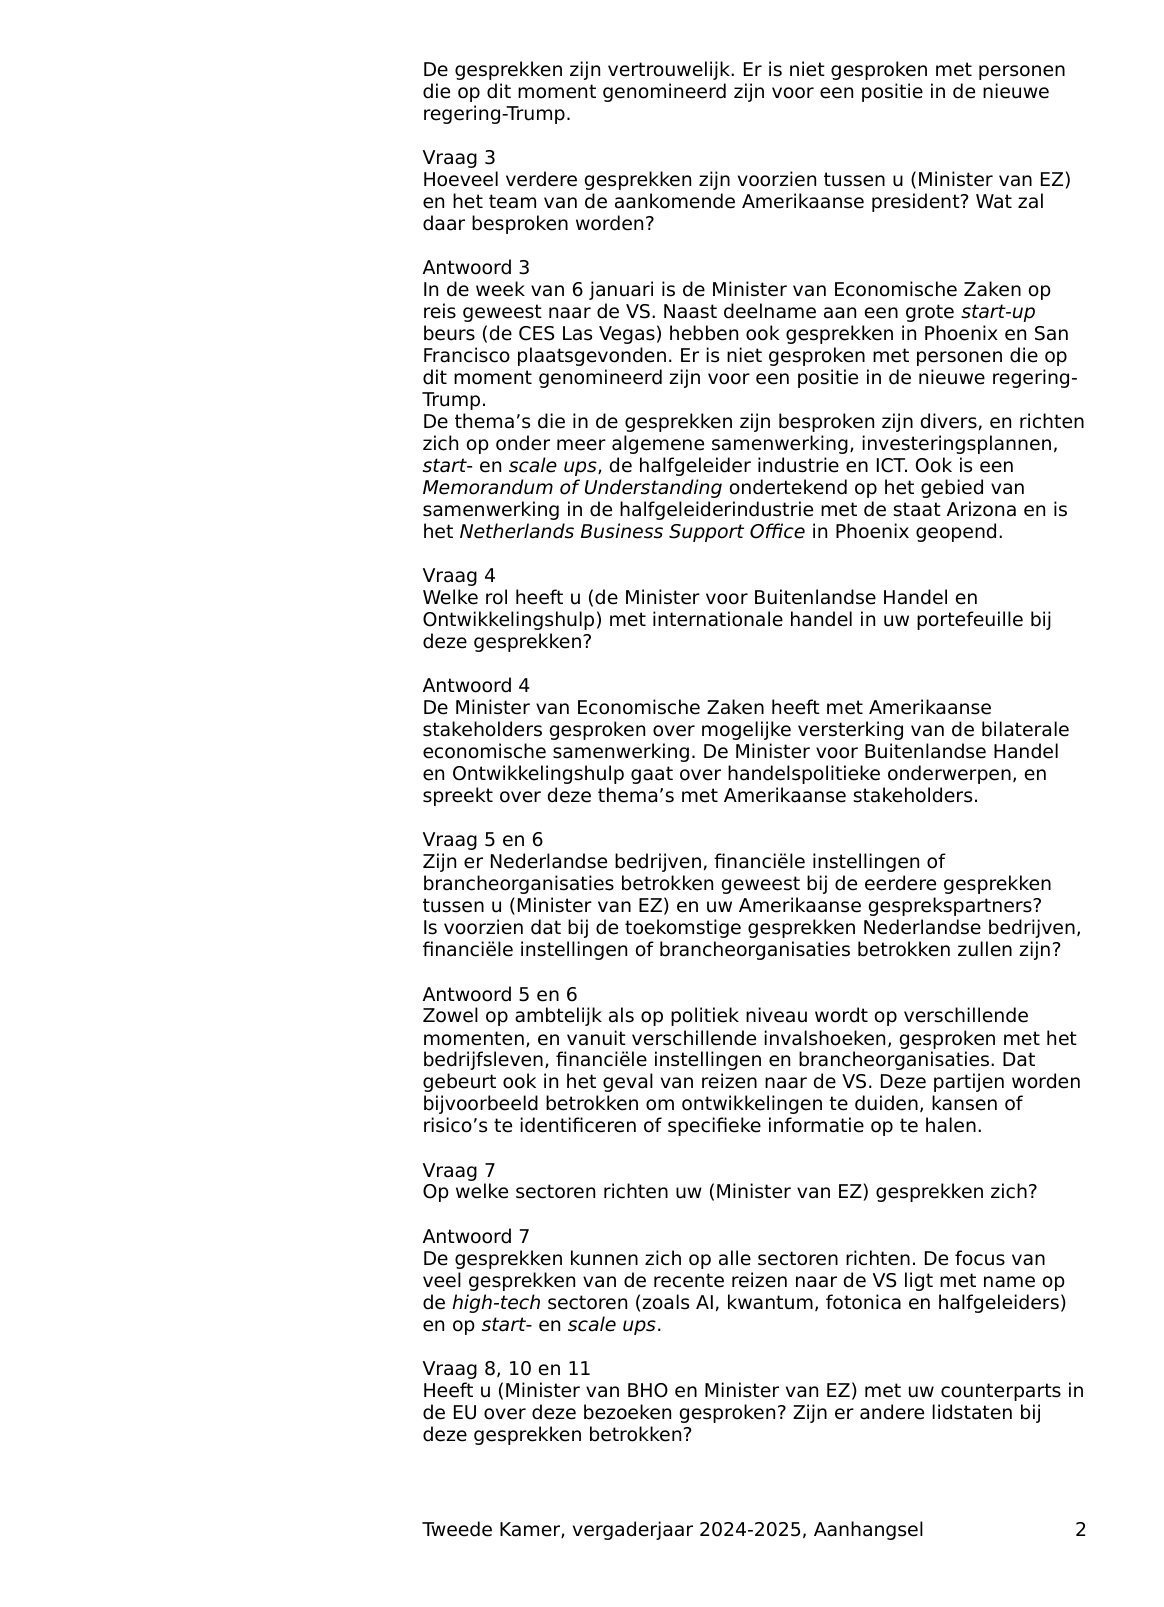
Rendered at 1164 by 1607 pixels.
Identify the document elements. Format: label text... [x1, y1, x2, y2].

text De thema’s die in de gesprekken zijn besproken zijn divers, en richten zich op onder meer algemene samenwerking, investeringsplannen, start- en scale ups, de halfgeleider industrie en ICT. Ook is een Memorandum of Understanding ondertekend op het gebied van samenwerking in de halfgeleiderindustrie met de staat Arizona en is het Netherlands Business Support Office in Phoenix geopend. [422, 411, 1087, 543]
text Welke rol heeft u (de Minister voor Buitenlandse Handel en Ontwikkelingshulp) met internationale handel in uw portefeuille bij deze gesprekken? [422, 587, 1087, 653]
text Vraag 3 [422, 147, 1087, 169]
text Antwoord 5 en 6 [422, 983, 1087, 1005]
text Hoeveel verdere gesprekken zijn voorzien tussen u (Minister van EZ) en het team van de aankomende Amerikaanse president? Wat zal daar besproken worden? [422, 169, 1087, 235]
text Zijn er Nederlandse bedrijven, financiële instellingen of brancheorganisaties betrokken geweest bij de eerdere gesprekken tussen u (Minister van EZ) en uw Amerikaanse gesprekspartners? [422, 851, 1087, 917]
text Antwoord 4 [422, 675, 1087, 697]
text De Minister van Economische Zaken heeft met Amerikaanse stakeholders gesproken over mogelijke versterking van de bilaterale economische samenwerking. De Minister voor Buitenlandse Handel en Ontwikkelingshulp gaat over handelspolitieke onderwerpen, en spreekt over deze thema’s met Amerikaanse stakeholders. [422, 697, 1087, 807]
text Vraag 5 en 6 [422, 829, 1087, 851]
text Is voorzien dat bij de toekomstige gesprekken Nederlandse bedrijven, financiële instellingen of brancheorganisaties betrokken zullen zijn? [422, 917, 1087, 961]
text Op welke sectoren richten uw (Minister van EZ) gesprekken zich? [422, 1181, 1087, 1203]
text Vraag 8, 10 en 11 [422, 1358, 1087, 1380]
text De gesprekken kunnen zich op alle sectoren richten. De focus van veel gesprekken van de recente reizen naar de VS ligt met name op de high-tech sectoren (zoals AI, kwantum, fotonica en halfgeleiders) en op start- en scale ups. [422, 1248, 1087, 1336]
text In de week van 6 januari is de Minister van Economische Zaken op reis geweest naar de VS. Naast deelname aan een grote start-up beurs (de CES Las Vegas) hebben ook gesprekken in Phoenix en San Francisco plaatsgevonden. Er is niet gesproken met personen die op dit moment genomineerd zijn voor een positie in de nieuwe regering-Trump. [422, 279, 1087, 411]
text Antwoord 7 [422, 1226, 1087, 1248]
text Vraag 7 [422, 1159, 1087, 1181]
text Antwoord 3 [422, 257, 1087, 279]
text Heeft u (Minister van BHO en Minister van EZ) met uw counterparts in de EU over deze bezoeken gesproken? Zijn er andere lidstaten bij deze gesprekken betrokken? [422, 1380, 1087, 1446]
text Vraag 4 [422, 565, 1087, 587]
text Zowel op ambtelijk als op politiek niveau wordt op verschillende momenten, en vanuit verschillende invalshoeken, gesproken met het bedrijfsleven, financiële instellingen en brancheorganisaties. Dat gebeurt ook in het geval van reizen naar de VS. Deze partijen worden bijvoorbeeld betrokken om ontwikkelingen te duiden, kansen of risico’s te identificeren of specifieke informatie op te halen. [422, 1005, 1087, 1137]
text De gesprekken zijn vertrouwelijk. Er is niet gesproken met personen die op dit moment genomineerd zijn voor een positie in de nieuwe regering-Trump. [422, 59, 1087, 125]
